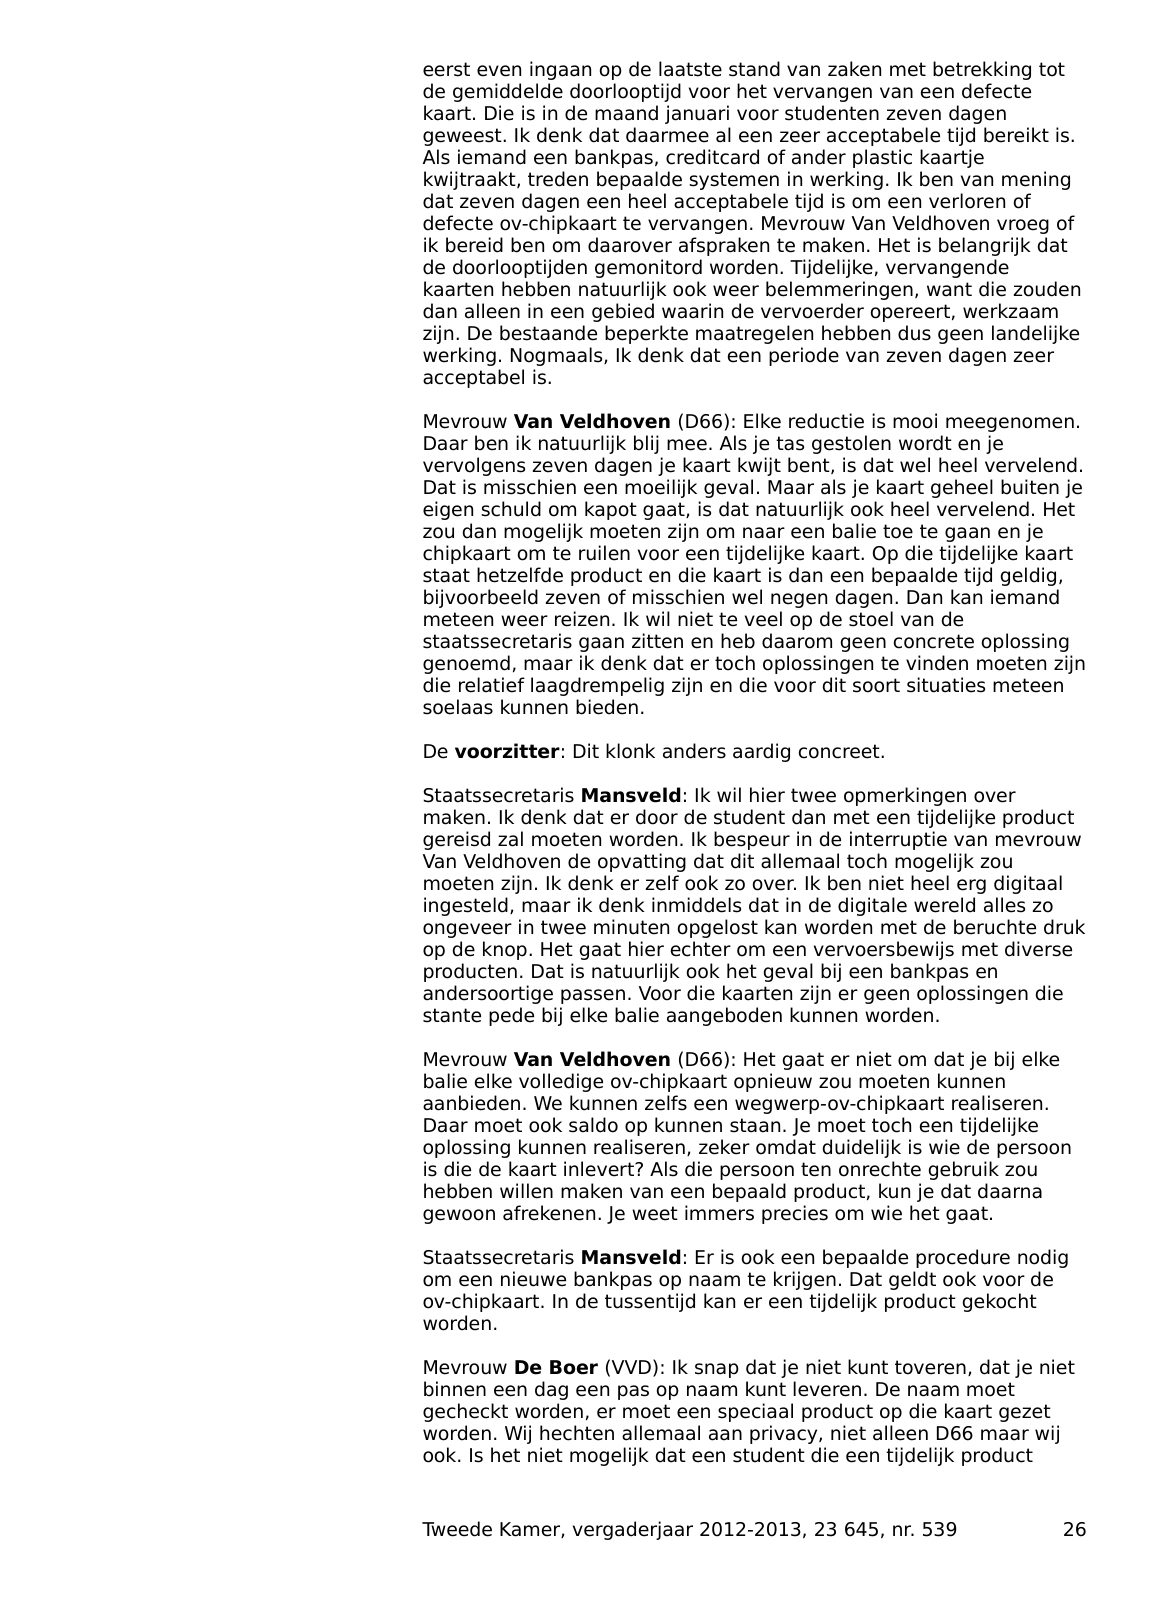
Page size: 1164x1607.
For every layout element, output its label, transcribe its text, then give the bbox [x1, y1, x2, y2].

text eerst even ingaan op de laatste stand van zaken met betrekking tot de gemiddelde doorlooptijd voor het vervangen van een defecte kaart. Die is in de maand januari voor studenten zeven dagen geweest. Ik denk dat daarmee al een zeer acceptabele tijd bereikt is. Als iemand een bankpas, creditcard of ander plastic kaartje kwijtraakt, treden bepaalde systemen in werking. Ik ben van mening dat zeven dagen een heel acceptabele tijd is om een verloren of defecte ov-chipkaart te vervangen. Mevrouw Van Veldhoven vroeg of ik bereid ben om daarover afspraken te maken. Het is belangrijk dat de doorlooptijden gemonitord worden. Tijdelijke, vervangende kaarten hebben natuurlijk ook weer belemmeringen, want die zouden dan alleen in een gebied waarin de vervoerder opereert, werkzaam zijn. De bestaande beperkte maatregelen hebben dus geen landelijke werking. Nogmaals, Ik denk dat een periode van zeven dagen zeer acceptabel is. [422, 59, 1087, 389]
text Staatssecretaris Mansveld: Er is ook een bepaalde procedure nodig om een nieuwe bankpas op naam te krijgen. Dat geldt ook voor de ov-chipkaart. In de tussentijd kan er een tijdelijk product gekocht worden. [422, 1247, 1087, 1335]
text Staatssecretaris Mansveld: Ik wil hier twee opmerkingen over maken. Ik denk dat er door de student dan met een tijdelijke product gereisd zal moeten worden. Ik bespeur in de interruptie van mevrouw Van Veldhoven de opvatting dat dit allemaal toch mogelijk zou moeten zijn. Ik denk er zelf ook zo over. Ik ben niet heel erg digitaal ingesteld, maar ik denk inmiddels dat in de digitale wereld alles zo ongeveer in twee minuten opgelost kan worden met de beruchte druk op de knop. Het gaat hier echter om een vervoersbewijs met diverse producten. Dat is natuurlijk ook het geval bij een bankpas en andersoortige passen. Voor die kaarten zijn er geen oplossingen die stante pede bij elke balie aangeboden kunnen worden. [422, 785, 1087, 1027]
text Mevrouw Van Veldhoven (D66): Elke reductie is mooi meegenomen. Daar ben ik natuurlijk blij mee. Als je tas gestolen wordt en je vervolgens zeven dagen je kaart kwijt bent, is dat wel heel vervelend. Dat is misschien een moeilijk geval. Maar als je kaart geheel buiten je eigen schuld om kapot gaat, is dat natuurlijk ook heel vervelend. Het zou dan mogelijk moeten zijn om naar een balie toe te gaan en je chipkaart om te ruilen voor een tijdelijke kaart. Op die tijdelijke kaart staat hetzelfde product en die kaart is dan een bepaalde tijd geldig, bijvoorbeeld zeven of misschien wel negen dagen. Dan kan iemand meteen weer reizen. Ik wil niet te veel op de stoel van de staatssecretaris gaan zitten en heb daarom geen concrete oplossing genoemd, maar ik denk dat er toch oplossingen te vinden moeten zijn die relatief laagdrempelig zijn en die voor dit soort situaties meteen soelaas kunnen bieden. [422, 411, 1087, 719]
text Mevrouw Van Veldhoven (D66): Het gaat er niet om dat je bij elke balie elke volledige ov-chipkaart opnieuw zou moeten kunnen aanbieden. We kunnen zelfs een wegwerp-ov-chipkaart realiseren. Daar moet ook saldo op kunnen staan. Je moet toch een tijdelijke oplossing kunnen realiseren, zeker omdat duidelijk is wie de persoon is die de kaart inlevert? Als die persoon ten onrechte gebruik zou hebben willen maken van een bepaald product, kun je dat daarna gewoon afrekenen. Je weet immers precies om wie het gaat. [422, 1049, 1087, 1225]
text De voorzitter: Dit klonk anders aardig concreet. [422, 741, 1087, 763]
text Mevrouw De Boer (VVD): Ik snap dat je niet kunt toveren, dat je niet binnen een dag een pas op naam kunt leveren. De naam moet gecheckt worden, er moet een speciaal product op die kaart gezet worden. Wij hechten allemaal aan privacy, niet alleen D66 maar wij ook. Is het niet mogelijk dat een student die een tijdelijk product [422, 1357, 1087, 1467]
